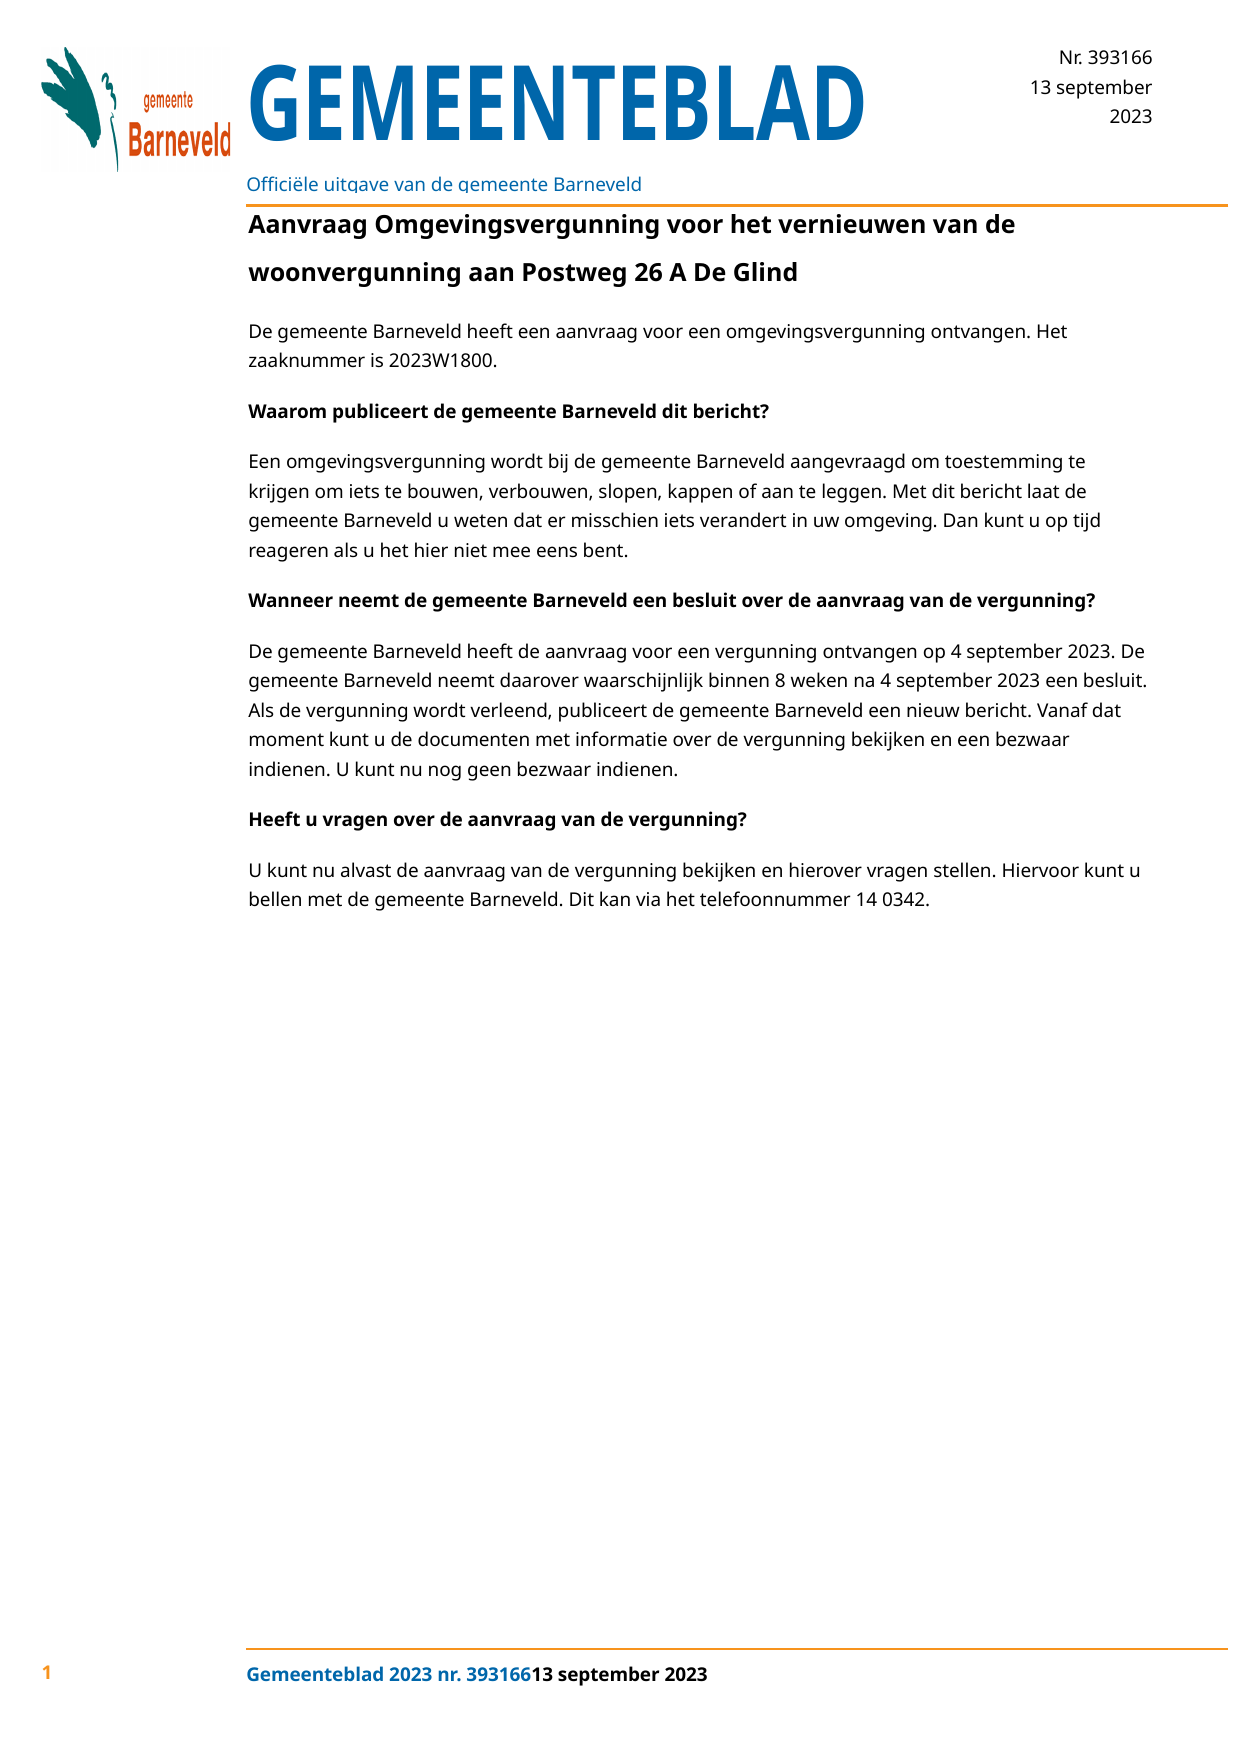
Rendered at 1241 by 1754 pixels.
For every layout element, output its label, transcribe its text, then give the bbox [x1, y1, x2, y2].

text De gemeente Barneveld heeft de aanvraag voor een vergunning ontvangen op 4 september 2023. De gemeente Barneveld neemt daarover waarschijnlijk binnen 8 weken na 4 september 2023 een besluit. Als de vergunning wordt verleend, publiceert de gemeente Barneveld een nieuw bericht. Vanaf dat moment kunt u de documenten met informatie over de vergunning bekijken en een bezwaar indienen. U kunt nu nog geen bezwaar indienen. [248, 638, 1152, 782]
text U kunt nu alvast de aanvraag van de vergunning bekijken en hierover vragen stellen. Hiervoor kunt u bellen met de gemeente Barneveld. Dit kan via het telefoonnummer 14 0342. [248, 857, 1152, 912]
text Heeft u vragen over de aanvraag van de vergunning? [248, 807, 1152, 832]
text De gemeente Barneveld heeft een aanvraag voor een omgevingsvergunning ontvangen. Het zaaknummer is 2023W1800. [248, 318, 1152, 373]
picture [41, 47, 231, 172]
text Een omgevingsvergunning wordt bij de gemeente Barneveld aangevraagd om toestemming te krijgen om iets te bouwen, verbouwen, slopen, kappen of aan te leggen. Met dit bericht laat de gemeente Barneveld u weten dat er misschien iets verandert in uw omgeving. Dan kunt u op tijd reageren als u het hier niet mee eens bent. [248, 448, 1152, 563]
text Wanneer neemt de gemeente Barneveld een besluit over de aanvraag van de vergunning? [248, 587, 1152, 613]
text Aanvraag Omgevingsvergunning voor het vernieuwen van de woonvergunning aan Postweg 26 A De Glind [248, 207, 1152, 288]
text Waarom publiceert de gemeente Barneveld dit bericht? [248, 398, 1152, 424]
